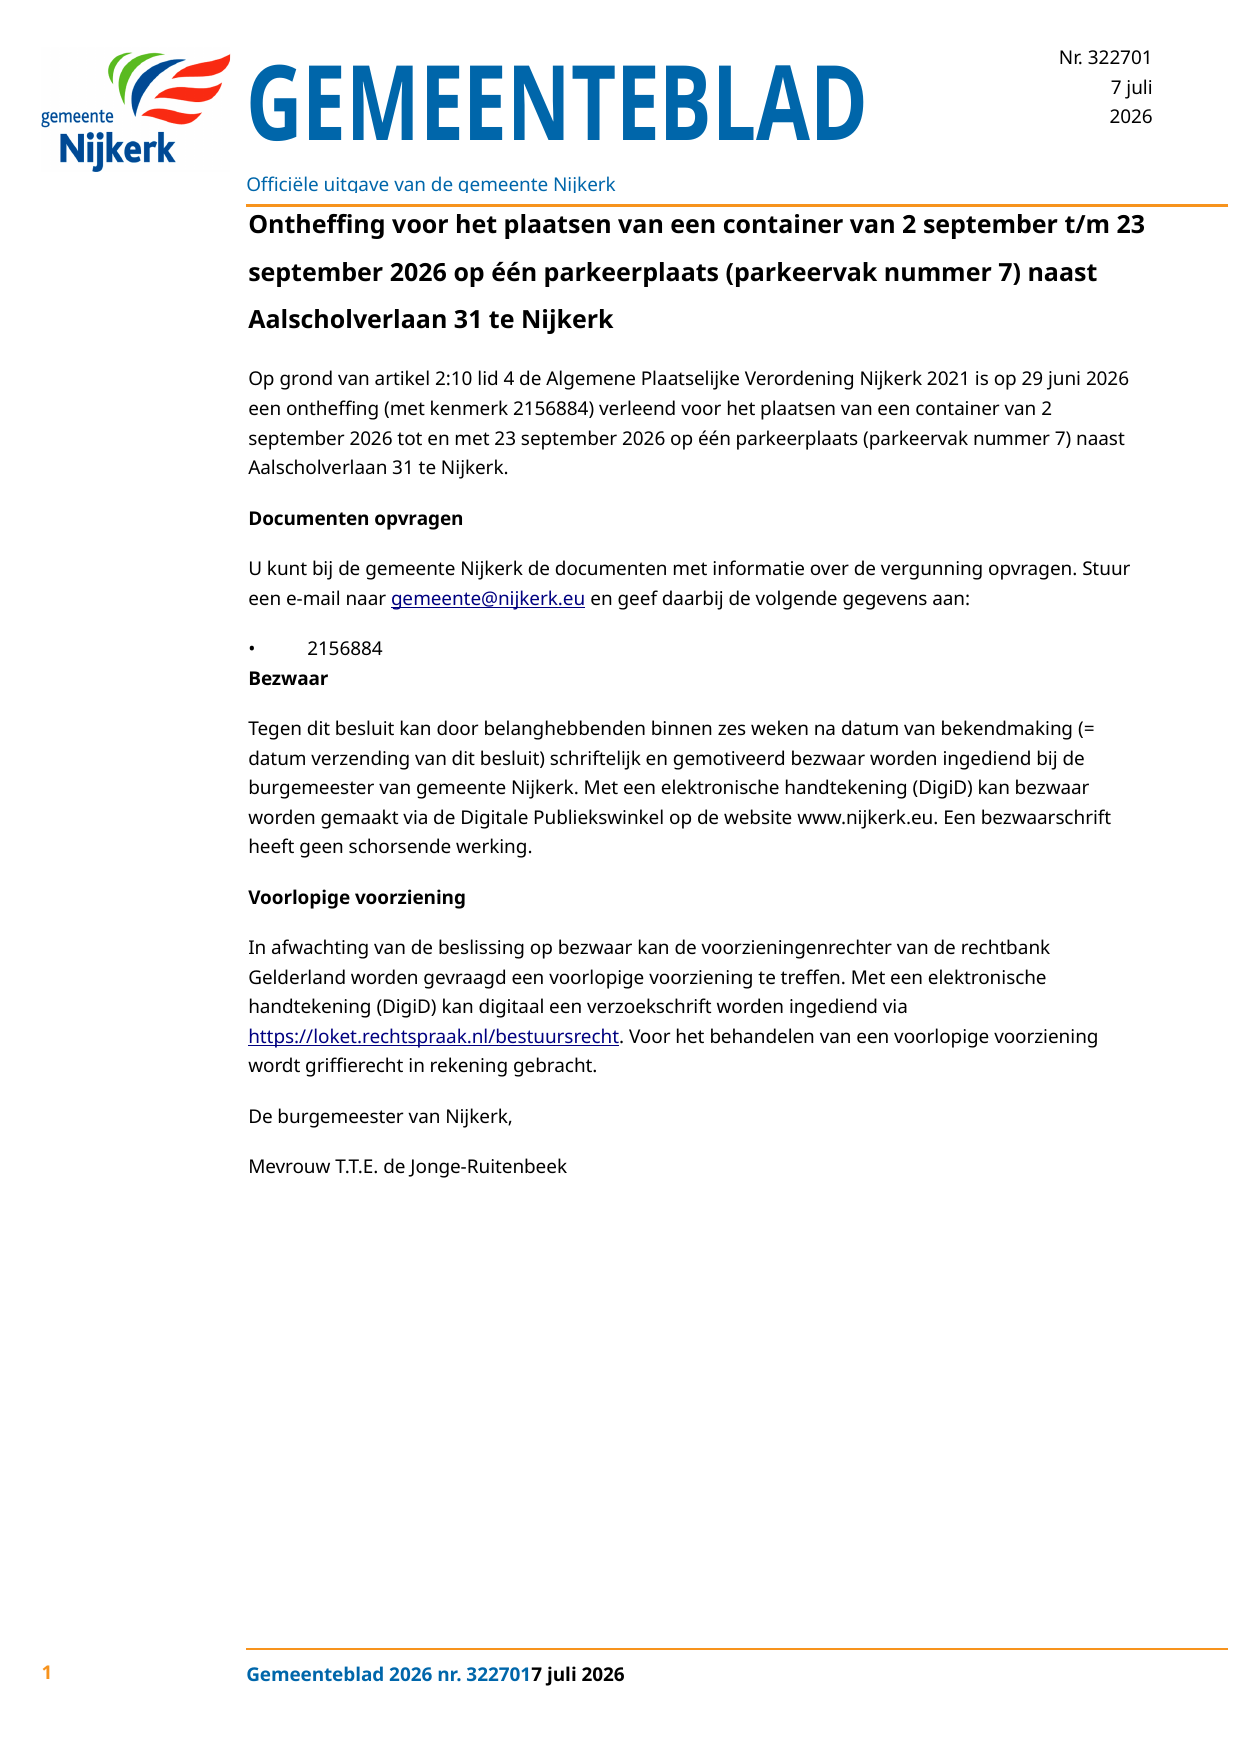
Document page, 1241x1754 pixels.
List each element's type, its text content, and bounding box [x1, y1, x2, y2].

picture [41, 47, 231, 172]
text Ontheffing voor het plaatsen van een container van 2 september t/m 23 september 2026 op één parkeerplaats (parkeervak nummer 7) naast Aalscholverlaan 31 te Nijkerk [248, 207, 1152, 336]
text Documenten opvragen [248, 505, 1152, 530]
text Tegen dit besluit kan door belanghebbenden binnen zes weken na datum van bekendmaking (= datum verzending van dit besluit) schriftelijk en gemotiveerd bezwaar worden ingediend bij de burgemeester van gemeente Nijkerk. Met een elektronische handtekening (DigiD) kan bezwaar worden gemaakt via de Digitale Publiekswinkel op de website www.nijkerk.eu. Een bezwaarschrift heeft geen schorsende werking. [248, 715, 1152, 859]
text Voorlopige voorziening [248, 884, 1152, 909]
list 2156884 [248, 635, 1152, 661]
text De burgemeester van Nijkerk, [248, 1103, 1152, 1129]
text In afwachting van de beslissing op bezwaar kan de voorzieningenrechter van de rechtbank Gelderland worden gevraagd een voorlopige voorziening te treffen. Met een elektronische handtekening (DigiD) kan digitaal een verzoekschrift worden ingediend via https://loket.rechtspraak.nl/bestuursrecht. Voor het behandelen van een voorlopige voorziening wordt griffierecht in rekening gebracht. [248, 934, 1152, 1078]
text Bezwaar [248, 665, 1152, 690]
text U kunt bij de gemeente Nijkerk de documenten met informatie over de vergunning opvragen. Stuur een e-mail naar gemeente@nijkerk.eu en geef daarbij de volgende gegevens aan: [248, 555, 1152, 610]
text Op grond van artikel 2:10 lid 4 de Algemene Plaatselijke Verordening Nijkerk 2021 is op 29 juni 2026 een ontheffing (met kenmerk 2156884) verleend voor het plaatsen van een container van 2 september 2026 tot en met 23 september 2026 op één parkeerplaats (parkeervak nummer 7) naast Aalscholverlaan 31 te Nijkerk. [248, 366, 1152, 480]
text Mevrouw T.T.E. de Jonge-Ruitenbeek [248, 1153, 1152, 1179]
